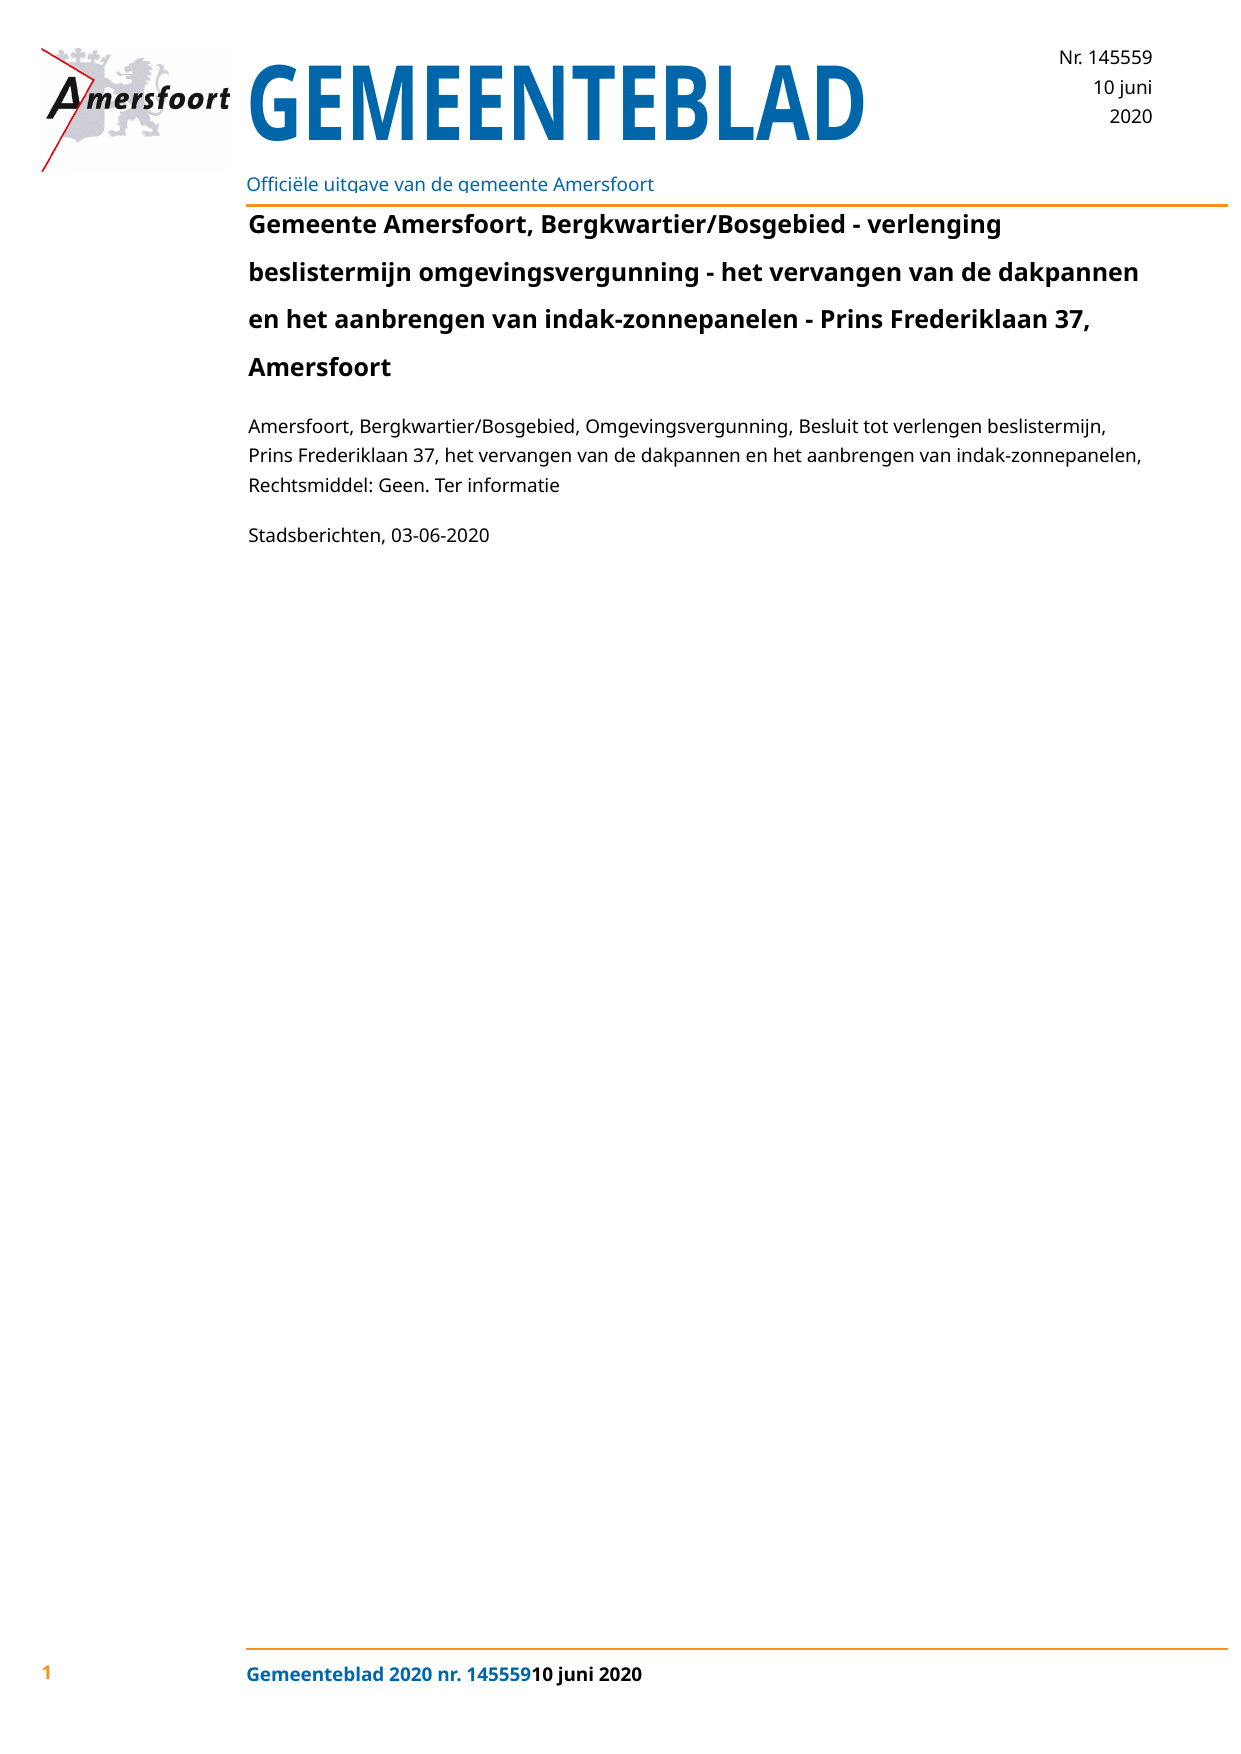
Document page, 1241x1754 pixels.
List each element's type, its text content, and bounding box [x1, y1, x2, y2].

text Stadsberichten, 03-06-2020 [248, 523, 1152, 548]
text Gemeente Amersfoort, Bergkwartier/Bosgebied - verlenging beslistermijn omgevingsvergunning - het vervangen van de dakpannen en het aanbrengen van indak-zonnepanelen - Prins Frederiklaan 37, Amersfoort [248, 207, 1152, 384]
text Amersfoort, Bergkwartier/Bosgebied, Omgevingsvergunning, Besluit tot verlengen beslistermijn, Prins Frederiklaan 37, het vervangen van de dakpannen en het aanbrengen van indak-zonnepanelen, Rechtsmiddel: Geen. Ter informatie [248, 413, 1152, 498]
picture [41, 47, 231, 172]
